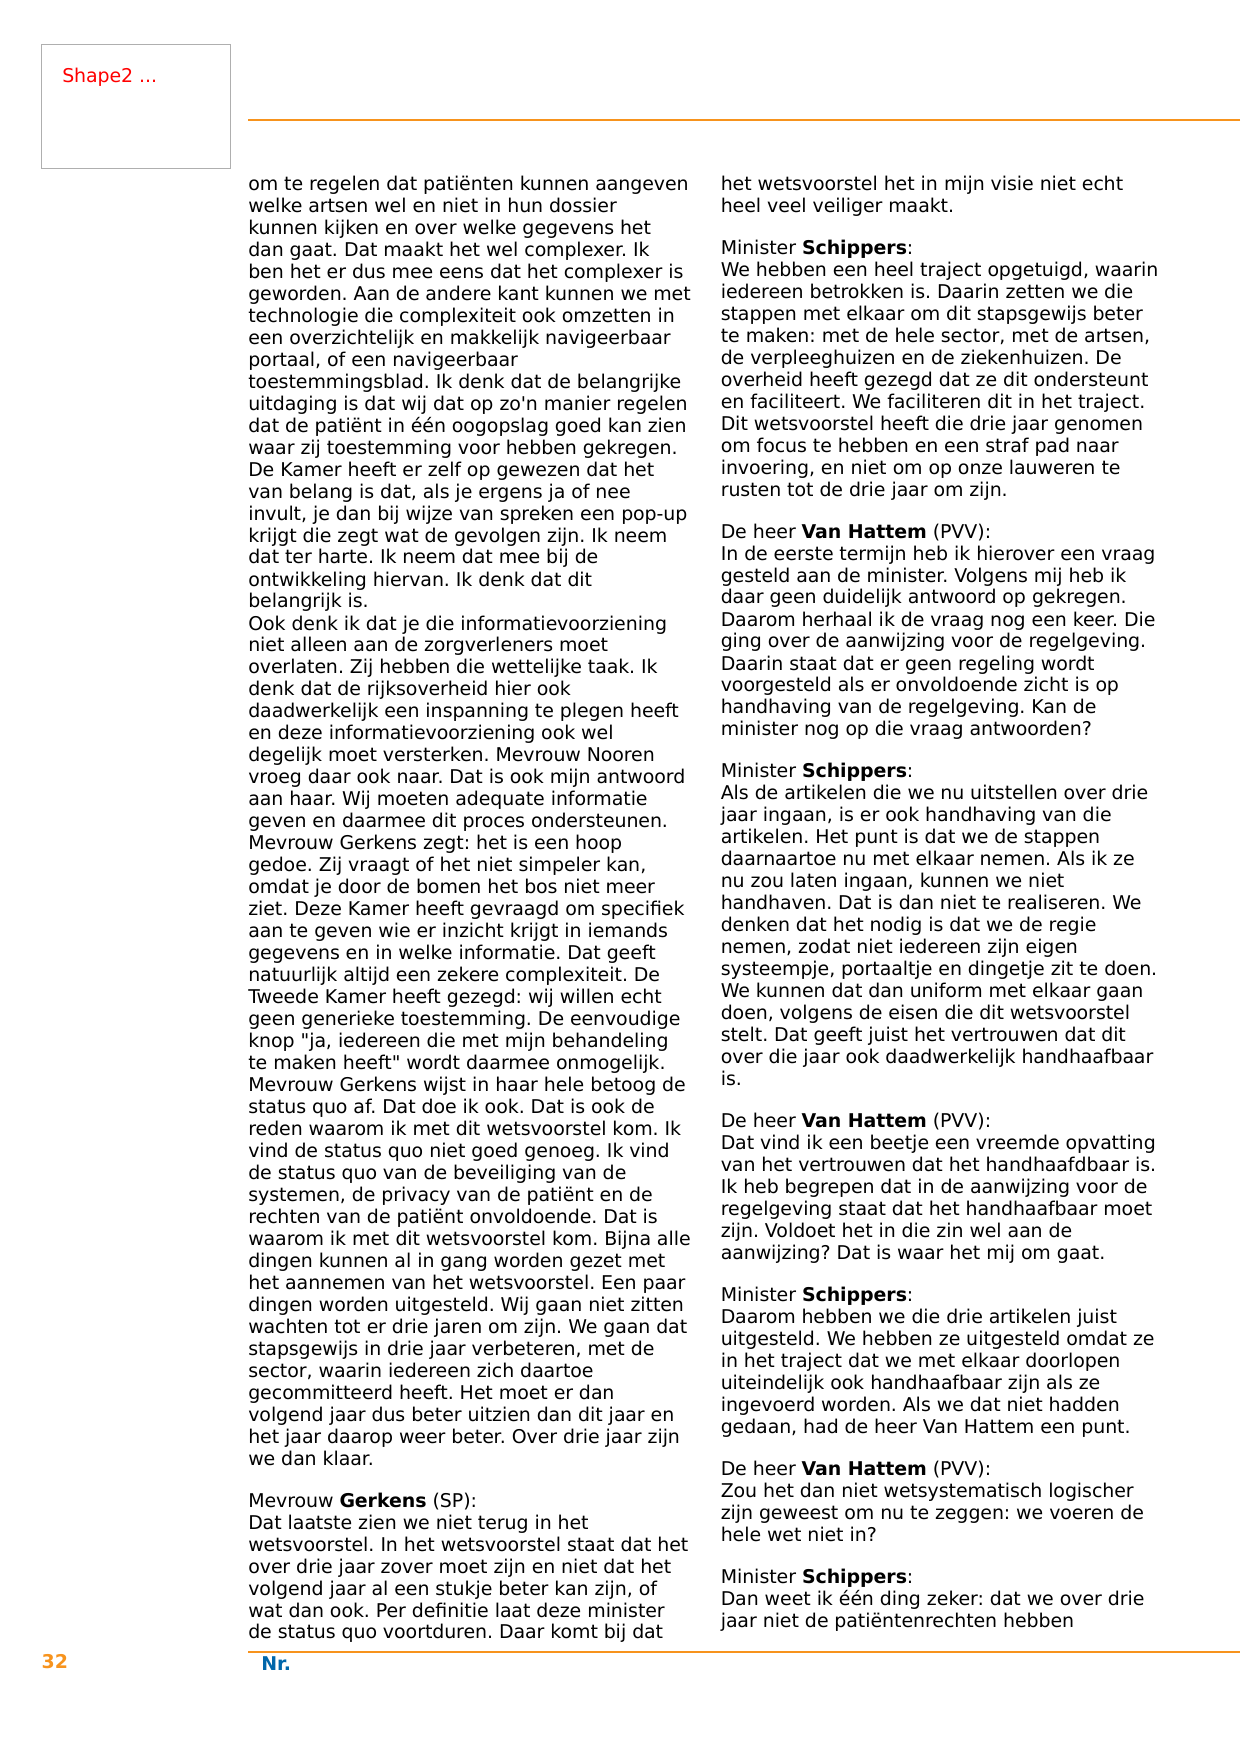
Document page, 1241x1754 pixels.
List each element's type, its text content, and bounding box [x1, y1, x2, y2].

text Dat vind ik een beetje een vreemde opvatting van het vertrouwen dat het handhaafdbaar is. Ik heb begrepen dat in de aanwijzing voor de regelgeving staat dat het handhaafbaar moet zijn. Voldoet het in die zin wel aan de aanwijzing? Dat is waar het mij om gaat. [721, 1132, 1163, 1264]
text We hebben een heel traject opgetuigd, waarin iedereen betrokken is. Daarin zetten we die stappen met elkaar om dit stapsgewijs beter te maken: met de hele sector, met de artsen, de verpleeghuizen en de ziekenhuizen. De overheid heeft gezegd dat ze dit ondersteunt en faciliteert. We faciliteren dit in het traject. Dit wetsvoorstel heeft die drie jaar genomen om focus te hebben en een straf pad naar invoering, en niet om op onze lauweren te rusten tot de drie jaar om zijn. [721, 259, 1163, 501]
text Mevrouw Gerkens wijst in haar hele betoog de status quo af. Dat doe ik ook. Dat is ook de reden waarom ik met dit wetsvoorstel kom. Ik vind de status quo niet goed genoeg. Ik vind de status quo van de beveiliging van de systemen, de privacy van de patiënt en de rechten van de patiënt onvoldoende. Dat is waarom ik met dit wetsvoorstel kom. Bijna alle dingen kunnen al in gang worden gezet met het aannemen van het wetsvoorstel. Een paar dingen worden uitgesteld. Wij gaan niet zitten wachten tot er drie jaren om zijn. We gaan dat stapsgewijs in drie jaar verbeteren, met de sector, waarin iedereen zich daartoe gecommitteerd heeft. Het moet er dan volgend jaar dus beter uitzien dan dit jaar en het jaar daarop weer beter. Over drie jaar zijn we dan klaar. [248, 1074, 691, 1469]
text Minister Schippers: [721, 1566, 1163, 1588]
text Als de artikelen die we nu uitstellen over drie jaar ingaan, is er ook handhaving van die artikelen. Het punt is dat we de stappen daarnaartoe nu met elkaar nemen. Als ik ze nu zou laten ingaan, kunnen we niet handhaven. Dat is dan niet te realiseren. We denken dat het nodig is dat we de regie nemen, zodat niet iedereen zijn eigen systeempje, portaaltje en dingetje zit te doen. We kunnen dat dan uniform met elkaar gaan doen, volgens de eisen die dit wetsvoorstel stelt. Dat geeft juist het vertrouwen dat dit over die jaar ook daadwerkelijk handhaafbaar is. [721, 782, 1163, 1090]
text Dat laatste zien we niet terug in het wetsvoorstel. In het wetsvoorstel staat dat het over drie jaar zover moet zijn en niet dat het volgend jaar al een stukje beter kan zijn, of wat dan ook. Per definitie laat deze minister de status quo voortduren. Daar komt bij dat [248, 1512, 691, 1643]
text Minister Schippers: [721, 760, 1163, 782]
text Zou het dan niet wetsystematisch logischer zijn geweest om nu te zeggen: we voeren de hele wet niet in? [721, 1480, 1163, 1546]
text Daarom hebben we die drie artikelen juist uitgesteld. We hebben ze uitgesteld omdat ze in het traject dat we met elkaar doorlopen uiteindelijk ook handhaafbaar zijn als ze ingevoerd worden. Als we dat niet hadden gedaan, had de heer Van Hattem een punt. [721, 1306, 1163, 1438]
text In de eerste termijn heb ik hierover een vraag gesteld aan de minister. Volgens mij heb ik daar geen duidelijk antwoord op gekregen. Daarom herhaal ik de vraag nog een keer. Die ging over de aanwijzing voor de regelgeving. Daarin staat dat er geen regeling wordt voorgesteld als er onvoldoende zicht is op handhaving van de regelgeving. Kan de minister nog op die vraag antwoorden? [721, 542, 1163, 740]
text Minister Schippers: [721, 1284, 1163, 1306]
text De heer Van Hattem (PVV): [721, 1458, 1163, 1480]
text Ook denk ik dat je die informatievoorziening niet alleen aan de zorgverleners moet overlaten. Zij hebben die wettelijke taak. Ik denk dat de rijksoverheid hier ook daadwerkelijk een inspanning te plegen heeft en deze informatievoorziening ook wel degelijk moet versterken. Mevrouw Nooren vroeg daar ook naar. Dat is ook mijn antwoord aan haar. Wij moeten adequate informatie geven en daarmee dit proces ondersteunen. [248, 612, 691, 832]
text om te regelen dat patiënten kunnen aangeven welke artsen wel en niet in hun dossier kunnen kijken en over welke gegevens het dan gaat. Dat maakt het wel complexer. Ik ben het er dus mee eens dat het complexer is geworden. Aan de andere kant kunnen we met technologie die complexiteit ook omzetten in een overzichtelijk en makkelijk navigeerbaar portaal, of een navigeerbaar toestemmingsblad. Ik denk dat de belangrijke uitdaging is dat wij dat op zo'n manier regelen dat de patiënt in één oogopslag goed kan zien waar zij toestemming voor hebben gekregen. De Kamer heeft er zelf op gewezen dat het van belang is dat, als je ergens ja of nee invult, je dan bij wijze van spreken een pop-up krijgt die zegt wat de gevolgen zijn. Ik neem dat ter harte. Ik neem dat mee bij de ontwikkeling hiervan. Ik denk dat dit belangrijk is. [248, 173, 691, 612]
text Dan weet ik één ding zeker: dat we over drie jaar niet de patiëntenrechten hebben [721, 1588, 1163, 1632]
text Minister Schippers: [721, 237, 1163, 259]
text Mevrouw Gerkens zegt: het is een hoop gedoe. Zij vraagt of het niet simpeler kan, omdat je door de bomen het bos niet meer ziet. Deze Kamer heeft gevraagd om specifiek aan te geven wie er inzicht krijgt in iemands gegevens en in welke informatie. Dat geeft natuurlijk altijd een zekere complexiteit. De Tweede Kamer heeft gezegd: wij willen echt geen generieke toestemming. De eenvoudige knop "ja, iedereen die met mijn behandeling te maken heeft" wordt daarmee onmogelijk. [248, 832, 691, 1074]
text Mevrouw Gerkens (SP): [248, 1489, 691, 1512]
text De heer Van Hattem (PVV): [721, 521, 1163, 542]
text De heer Van Hattem (PVV): [721, 1110, 1163, 1132]
text het wetsvoorstel het in mijn visie niet echt heel veel veiliger maakt. [721, 173, 1163, 217]
